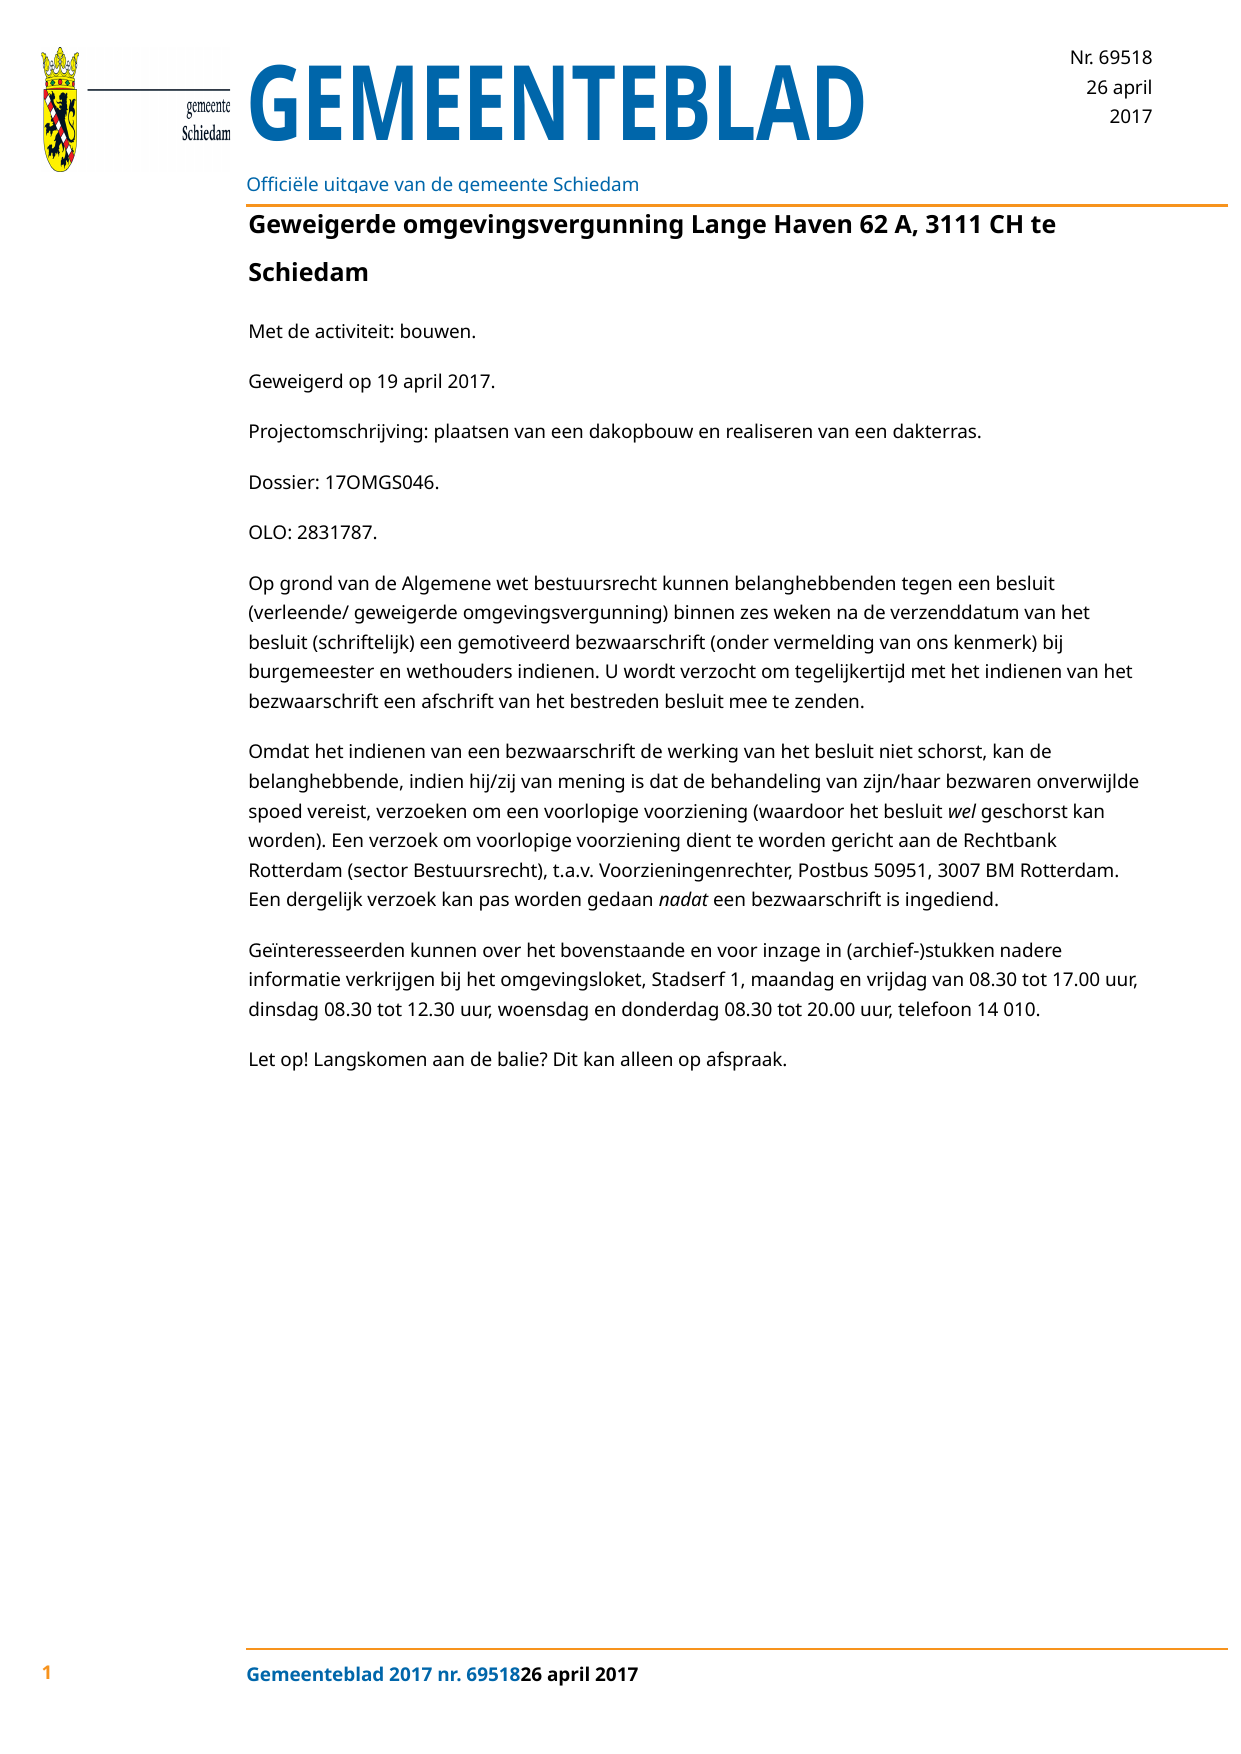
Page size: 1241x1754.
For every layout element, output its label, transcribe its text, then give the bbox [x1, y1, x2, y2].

text Dossier: 17OMGS046. [248, 469, 1152, 495]
text OLO: 2831787. [248, 519, 1152, 545]
text Op grond van de Algemene wet bestuursrecht kunnen belanghebbenden tegen een besluit (verleende/ geweigerde omgevingsvergunning) binnen zes weken na de verzenddatum van het besluit (schriftelijk) een gemotiveerd bezwaarschrift (onder vermelding van ons kenmerk) bij burgemeester en wethouders indienen. U wordt verzocht om tegelijkertijd met het indienen van het bezwaarschrift een afschrift van het bestreden besluit mee te zenden. [248, 570, 1152, 714]
text Geweigerde omgevingsvergunning Lange Haven 62 A, 3111 CH te Schiedam [248, 207, 1152, 288]
text Met de activiteit: bouwen. [248, 318, 1152, 344]
text Geweigerd op 19 april 2017. [248, 368, 1152, 394]
picture [41, 47, 231, 172]
text Projectomschrijving: plaatsen van een dakopbouw en realiseren van een dakterras. [248, 419, 1152, 444]
text Omdat het indienen van een bezwaarschrift de werking van het besluit niet schorst, kan de belanghebbende, indien hij/zij van mening is dat de behandeling van zijn/haar bezwaren onverwijlde spoed vereist, verzoeken om een voorlopige voorziening (waardoor het besluit wel geschorst kan worden). Een verzoek om voorlopige voorziening dient te worden gericht aan de Rechtbank Rotterdam (sector Bestuursrecht), t.a.v. Voorzieningenrechter, Postbus 50951, 3007 BM Rotterdam. Een dergelijk verzoek kan pas worden gedaan nadat een bezwaarschrift is ingediend. [248, 739, 1152, 912]
text Let op! Langskomen aan de balie? Dit kan alleen op afspraak. [248, 1047, 1152, 1072]
text Geïnteresseerden kunnen over het bovenstaande en voor inzage in (archief-)stukken nadere informatie verkrijgen bij het omgevingsloket, Stadserf 1, maandag en vrijdag van 08.30 tot 17.00 uur, dinsdag 08.30 tot 12.30 uur, woensdag en donderdag 08.30 tot 20.00 uur, telefoon 14 010. [248, 937, 1152, 1022]
